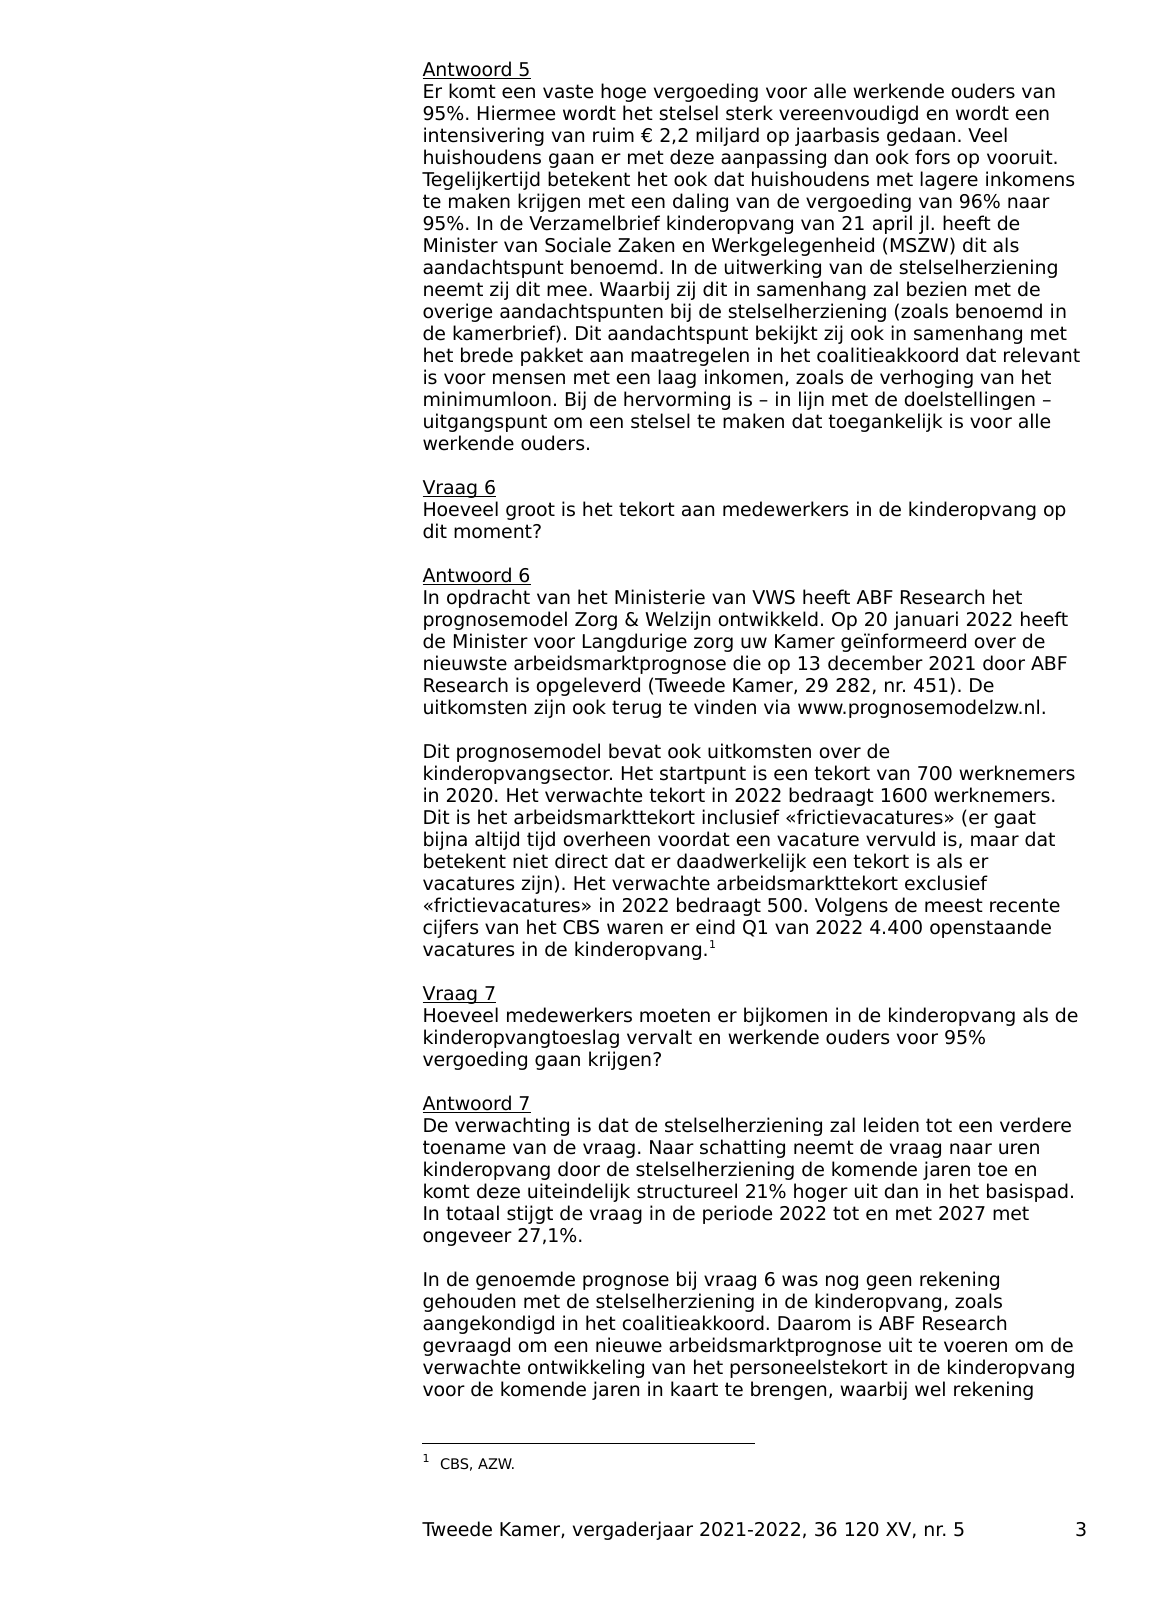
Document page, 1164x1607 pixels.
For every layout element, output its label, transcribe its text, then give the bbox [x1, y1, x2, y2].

text Antwoord 6 [422, 565, 1087, 587]
text Er komt een vaste hoge vergoeding voor alle werkende ouders van 95%. Hiermee wordt het stelsel sterk vereenvoudigd en wordt een intensivering van ruim € 2,2 miljard op jaarbasis gedaan. Veel huishoudens gaan er met deze aanpassing dan ook fors op vooruit. Tegelijkertijd betekent het ook dat huishoudens met lagere inkomens te maken krijgen met een daling van de vergoeding van 96% naar 95%. In de Verzamelbrief kinderopvang van 21 april jl. heeft de Minister van Sociale Zaken en Werkgelegenheid (MSZW) dit als aandachtspunt benoemd. In de uitwerking van de stelselherziening neemt zij dit mee. Waarbij zij dit in samenhang zal bezien met de overige aandachtspunten bij de stelselherziening (zoals benoemd in de kamerbrief). Dit aandachtspunt bekijkt zij ook in samenhang met het brede pakket aan maatregelen in het coalitieakkoord dat relevant is voor mensen met een laag inkomen, zoals de verhoging van het minimumloon. Bij de hervorming is – in lijn met de doelstellingen – uitgangspunt om een stelsel te maken dat toegankelijk is voor alle werkende ouders. [422, 81, 1087, 455]
text Hoeveel groot is het tekort aan medewerkers in de kinderopvang op dit moment? [422, 499, 1087, 543]
text Antwoord 5 [422, 59, 1087, 81]
text Hoeveel medewerkers moeten er bijkomen in de kinderopvang als de kinderopvangtoeslag vervalt en werkende ouders voor 95% vergoeding gaan krijgen? [422, 1005, 1087, 1071]
text CBS, AZW. [422, 1452, 1087, 1474]
text Antwoord 7 [422, 1093, 1087, 1115]
text Vraag 7 [422, 983, 1087, 1005]
text Dit prognosemodel bevat ook uitkomsten over de kinderopvangsector. Het startpunt is een tekort van 700 werknemers in 2020. Het verwachte tekort in 2022 bedraagt 1600 werknemers. Dit is het arbeidsmarkttekort inclusief «frictievacatures» (er gaat bijna altijd tijd overheen voordat een vacature vervuld is, maar dat betekent niet direct dat er daadwerkelijk een tekort is als er vacatures zijn). Het verwachte arbeidsmarkttekort exclusief «frictievacatures» in 2022 bedraagt 500. Volgens de meest recente cijfers van het CBS waren er eind Q1 van 2022 4.400 openstaande vacatures in de kinderopvang. [422, 741, 1087, 961]
text Vraag 6 [422, 477, 1087, 499]
text De verwachting is dat de stelselherziening zal leiden tot een verdere toename van de vraag. Naar schatting neemt de vraag naar uren kinderopvang door de stelselherziening de komende jaren toe en komt deze uiteindelijk structureel 21% hoger uit dan in het basispad. In totaal stijgt de vraag in de periode 2022 tot en met 2027 met ongeveer 27,1%. [422, 1115, 1087, 1247]
text In opdracht van het Ministerie van VWS heeft ABF Research het prognosemodel Zorg & Welzijn ontwikkeld. Op 20 januari 2022 heeft de Minister voor Langdurige zorg uw Kamer geïnformeerd over de nieuwste arbeidsmarktprognose die op 13 december 2021 door ABF Research is opgeleverd (Tweede Kamer, 29 282, nr. 451). De uitkomsten zijn ook terug te vinden via www.prognosemodelzw.nl. [422, 587, 1087, 719]
text In de genoemde prognose bij vraag 6 was nog geen rekening gehouden met de stelselherziening in de kinderopvang, zoals aangekondigd in het coalitieakkoord. Daarom is ABF Research gevraagd om een nieuwe arbeidsmarktprognose uit te voeren om de verwachte ontwikkeling van het personeelstekort in de kinderopvang voor de komende jaren in kaart te brengen, waarbij wel rekening [422, 1269, 1087, 1401]
